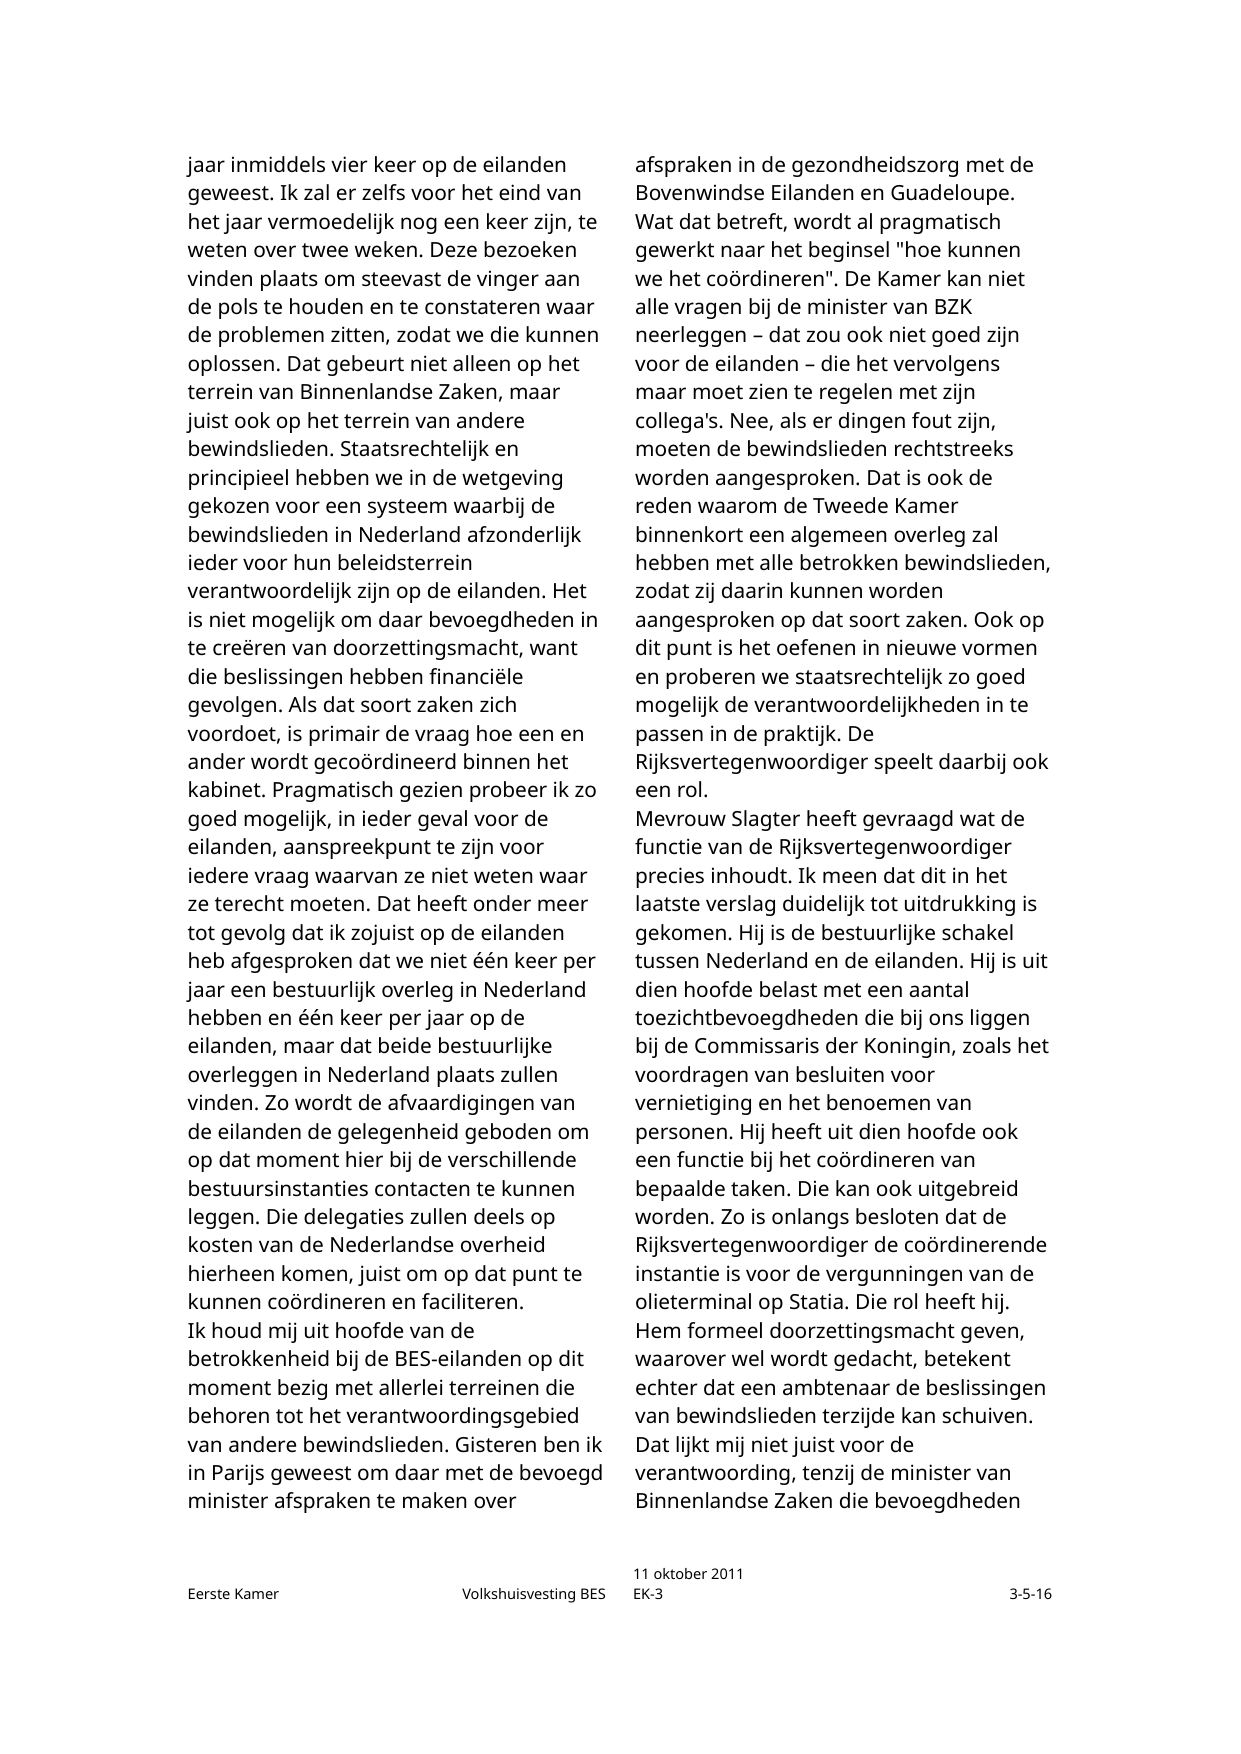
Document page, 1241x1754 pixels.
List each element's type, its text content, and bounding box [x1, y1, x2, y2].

text Mevrouw Slagter heeft gevraagd wat de functie van de Rijksvertegenwoordiger precies inhoudt. Ik meen dat dit in het laatste verslag duidelijk tot uitdrukking is gekomen. Hij is de bestuurlijke schakel tussen Nederland en de eilanden. Hij is uit dien hoofde belast met een aantal toezichtbevoegdheden die bij ons liggen bij de Commissaris der Koningin, zoals het voordragen van besluiten voor vernietiging en het benoemen van personen. Hij heeft uit dien hoofde ook een functie bij het coördineren van bepaalde taken. Die kan ook uitgebreid worden. Zo is onlangs besloten dat de Rijksvertegenwoordiger de coördinerende instantie is voor de vergunningen van de olieterminal op Statia. Die rol heeft hij. Hem formeel doorzettingsmacht geven, waarover wel wordt gedacht, betekent echter dat een ambtenaar de beslissingen van bewindslieden terzijde kan schuiven. Dat lijkt mij niet juist voor de verantwoording, tenzij de minister van Binnenlandse Zaken die bevoegdheden [635, 804, 1053, 1515]
text Ik houd mij uit hoofde van de betrokkenheid bij de BES-eilanden op dit moment bezig met allerlei terreinen die behoren tot het verantwoordingsgebied van andere bewindslieden. Gisteren ben ik in Parijs geweest om daar met de bevoegd minister afspraken te maken over [187, 1316, 605, 1515]
text jaar inmiddels vier keer op de eilanden geweest. Ik zal er zelfs voor het eind van het jaar vermoedelijk nog een keer zijn, te weten over twee weken. Deze bezoeken vinden plaats om steevast de vinger aan de pols te houden en te constateren waar de problemen zitten, zodat we die kunnen oplossen. Dat gebeurt niet alleen op het terrein van Binnenlandse Zaken, maar juist ook op het terrein van andere bewindslieden. Staatsrechtelijk en principieel hebben we in de wetgeving gekozen voor een systeem waarbij de bewindslieden in Nederland afzonderlijk ieder voor hun beleidsterrein verantwoordelijk zijn op de eilanden. Het is niet mogelijk om daar bevoegdheden in te creëren van doorzettingsmacht, want die beslissingen hebben financiële gevolgen. Als dat soort zaken zich voordoet, is primair de vraag hoe een en ander wordt gecoördineerd binnen het kabinet. Pragmatisch gezien probeer ik zo goed mogelijk, in ieder geval voor de eilanden, aanspreekpunt te zijn voor iedere vraag waarvan ze niet weten waar ze terecht moeten. Dat heeft onder meer tot gevolg dat ik zojuist op de eilanden heb afgesproken dat we niet één keer per jaar een bestuurlijk overleg in Nederland hebben en één keer per jaar op de eilanden, maar dat beide bestuurlijke overleggen in Nederland plaats zullen vinden. Zo wordt de afvaardigingen van de eilanden de gelegenheid geboden om op dat moment hier bij de verschillende bestuursinstanties contacten te kunnen leggen. Die delegaties zullen deels op kosten van de Nederlandse overheid hierheen komen, juist om op dat punt te kunnen coördineren en faciliteren. [187, 150, 605, 1316]
text afspraken in de gezondheidszorg met de Bovenwindse Eilanden en Guadeloupe. Wat dat betreft, wordt al pragmatisch gewerkt naar het beginsel "hoe kunnen we het coördineren". De Kamer kan niet alle vragen bij de minister van BZK neerleggen – dat zou ook niet goed zijn voor de eilanden – die het vervolgens maar moet zien te regelen met zijn collega's. Nee, als er dingen fout zijn, moeten de bewindslieden rechtstreeks worden aangesproken. Dat is ook de reden waarom de Tweede Kamer binnenkort een algemeen overleg zal hebben met alle betrokken bewindslieden, zodat zij daarin kunnen worden aangesproken op dat soort zaken. Ook op dit punt is het oefenen in nieuwe vormen en proberen we staatsrechtelijk zo goed mogelijk de verantwoordelijkheden in te passen in de praktijk. De Rijksvertegenwoordiger speelt daarbij ook een rol. [635, 150, 1053, 804]
